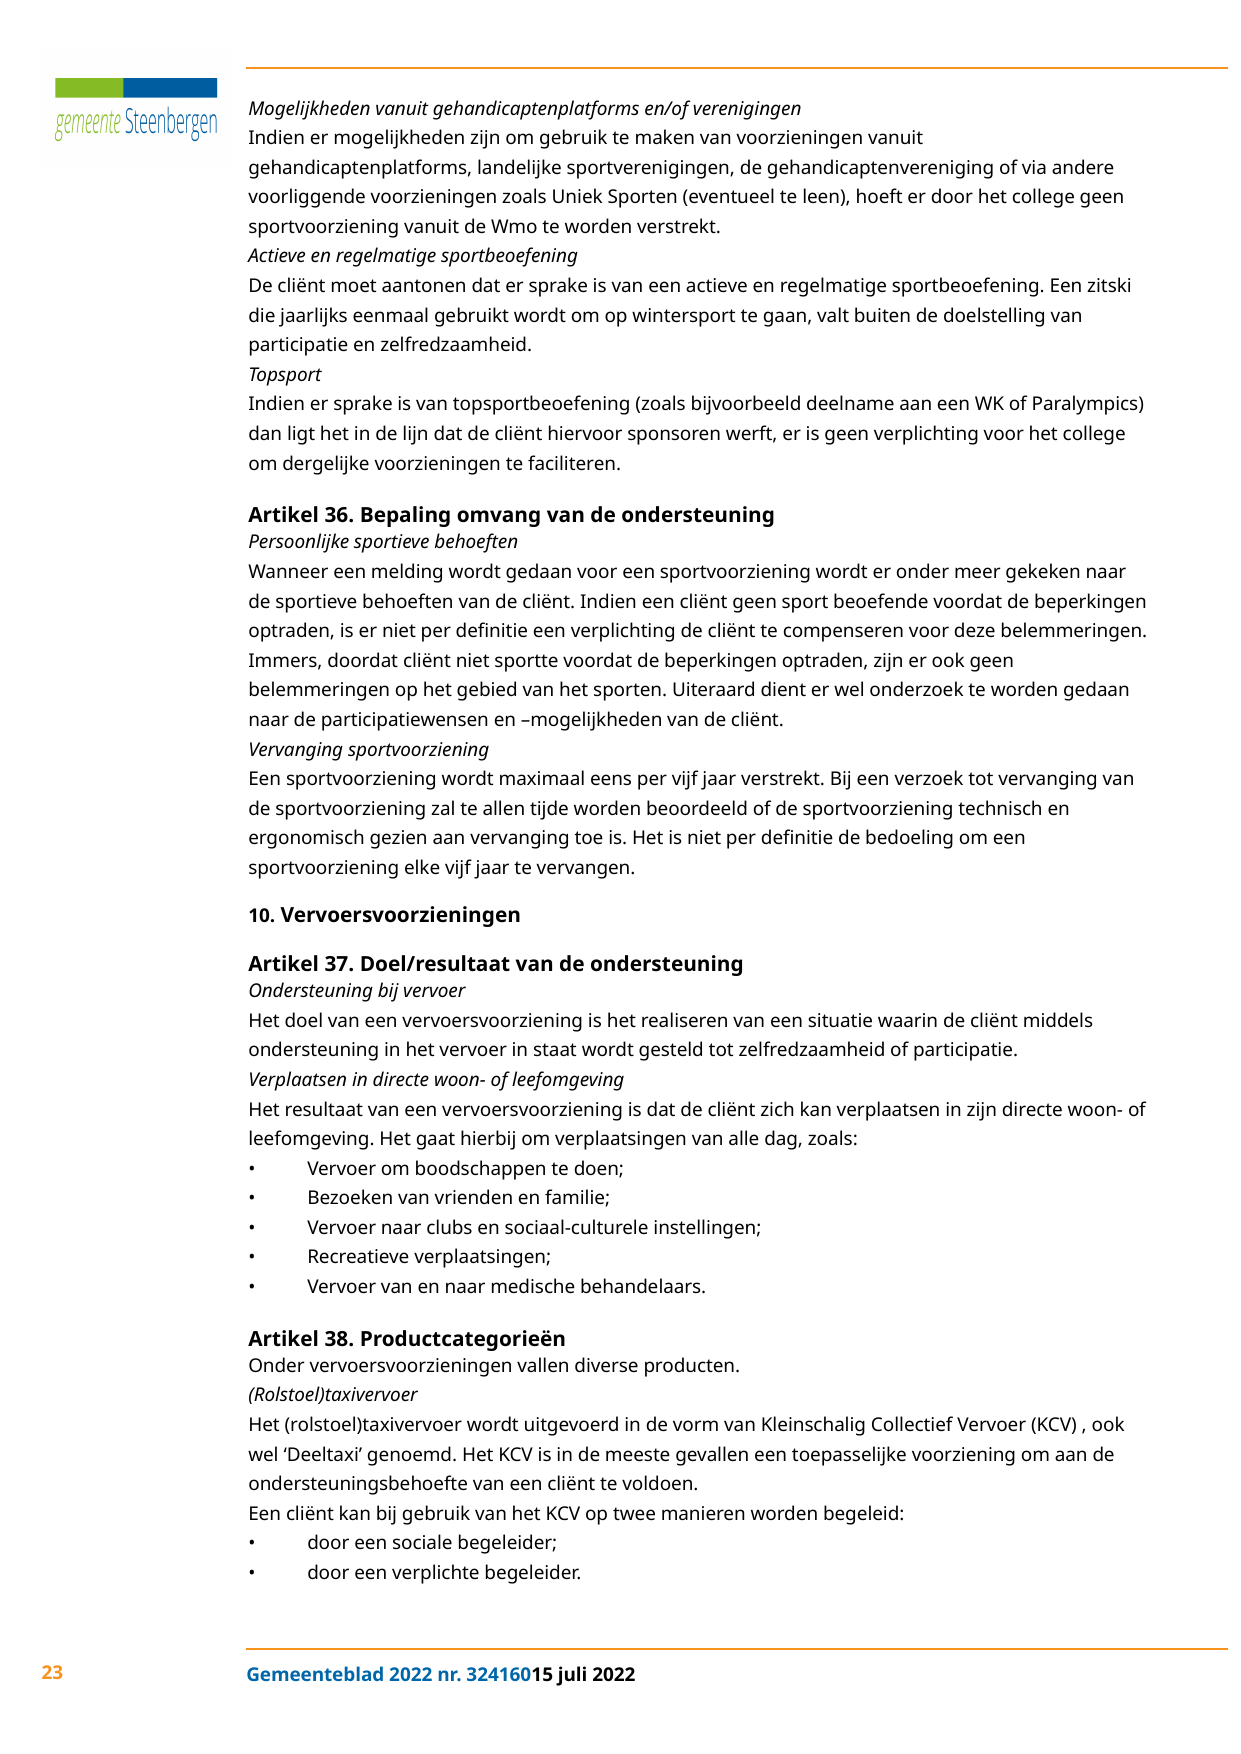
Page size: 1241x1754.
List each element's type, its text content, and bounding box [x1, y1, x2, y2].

text Ondersteuning bij vervoer [248, 977, 1152, 1003]
text (Rolstoel)taxivervoer [248, 1382, 1152, 1407]
list door een sociale begeleider; [248, 1529, 1152, 1555]
text Indien er sprake is van topsportbeoefening (zoals bijvoorbeeld deelname aan een WK of Paralympics) dan ligt het in de lijn dat de cliënt hiervoor sponsoren werft, er is geen verplichting voor het college om dergelijke voorzieningen te faciliteren. [248, 391, 1152, 476]
text 10. Vervoersvoorzieningen [248, 900, 1152, 928]
text Vervanging sportvoorziening [248, 736, 1152, 761]
text Topsport [248, 361, 1152, 387]
text Verplaatsen in directe woon- of leefomgeving [248, 1066, 1152, 1092]
text Persoonlijke sportieve behoeften [248, 529, 1152, 554]
text Artikel 37. Doel/resultaat van de ondersteuning [248, 949, 1152, 977]
text Artikel 38. Productcategorieën [248, 1324, 1152, 1352]
list Bezoeken van vrienden en familie; [248, 1184, 1152, 1210]
picture [41, 47, 231, 172]
text Mogelijkheden vanuit gehandicaptenplatforms en/of verenigingen [248, 95, 1152, 121]
text Het doel van een vervoersvoorziening is het realiseren van een situatie waarin de cliënt middels ondersteuning in het vervoer in staat wordt gesteld tot zelfredzaamheid of participatie. [248, 1007, 1152, 1062]
text Artikel 36. Bepaling omvang van de ondersteuning [248, 500, 1152, 529]
text Onder vervoersvoorzieningen vallen diverse producten. [248, 1352, 1152, 1378]
list Vervoer van en naar medische behandelaars. [248, 1273, 1152, 1299]
list Recreatieve verplaatsingen; [248, 1244, 1152, 1269]
text Een cliënt kan bij gebruik van het KCV op twee manieren worden begeleid: [248, 1500, 1152, 1526]
text Indien er mogelijkheden zijn om gebruik te maken van voorzieningen vanuit gehandicaptenplatforms, landelijke sportverenigingen, de gehandicaptenvereniging of via andere voorliggende voorzieningen zoals Uniek Sporten (eventueel te leen), hoeft er door het college geen sportvoorziening vanuit de Wmo te worden verstrekt. [248, 124, 1152, 239]
text Het (rolstoel)taxivervoer wordt uitgevoerd in de vorm van Kleinschalig Collectief Vervoer (KCV) , ook wel ‘Deeltaxi’ genoemd. Het KCV is in de meeste gevallen een toepasselijke voorziening om aan de ondersteuningsbehoefte van een cliënt te voldoen. [248, 1411, 1152, 1496]
list door een verplichte begeleider. [248, 1559, 1152, 1585]
list Vervoer naar clubs en sociaal-culturele instellingen; [248, 1214, 1152, 1240]
list Vervoer om boodschappen te doen; [248, 1155, 1152, 1181]
text Wanneer een melding wordt gedaan voor een sportvoorziening wordt er onder meer gekeken naar de sportieve behoeften van de cliënt. Indien een cliënt geen sport beoefende voordat de beperkingen optraden, is er niet per definitie een verplichting de cliënt te compenseren voor deze belemmeringen. Immers, doordat cliënt niet sportte voordat de beperkingen optraden, zijn er ook geen belemmeringen op het gebied van het sporten. Uiteraard dient er wel onderzoek te worden gedaan naar de participatiewensen en –mogelijkheden van de cliënt. [248, 558, 1152, 732]
text Het resultaat van een vervoersvoorziening is dat de cliënt zich kan verplaatsen in zijn directe woon- of leefomgeving. Het gaat hierbij om verplaatsingen van alle dag, zoals: [248, 1096, 1152, 1151]
text Een sportvoorziening wordt maximaal eens per vijf jaar verstrekt. Bij een verzoek tot vervanging van de sportvoorziening zal te allen tijde worden beoordeeld of de sportvoorziening technisch en ergonomisch gezien aan vervanging toe is. Het is niet per definitie de bedoeling om een sportvoorziening elke vijf jaar te vervangen. [248, 765, 1152, 880]
text De cliënt moet aantonen dat er sprake is van een actieve en regelmatige sportbeoefening. Een zitski die jaarlijks eenmaal gebruikt wordt om op wintersport te gaan, valt buiten de doelstelling van participatie en zelfredzaamheid. [248, 272, 1152, 357]
text Actieve en regelmatige sportbeoefening [248, 243, 1152, 268]
